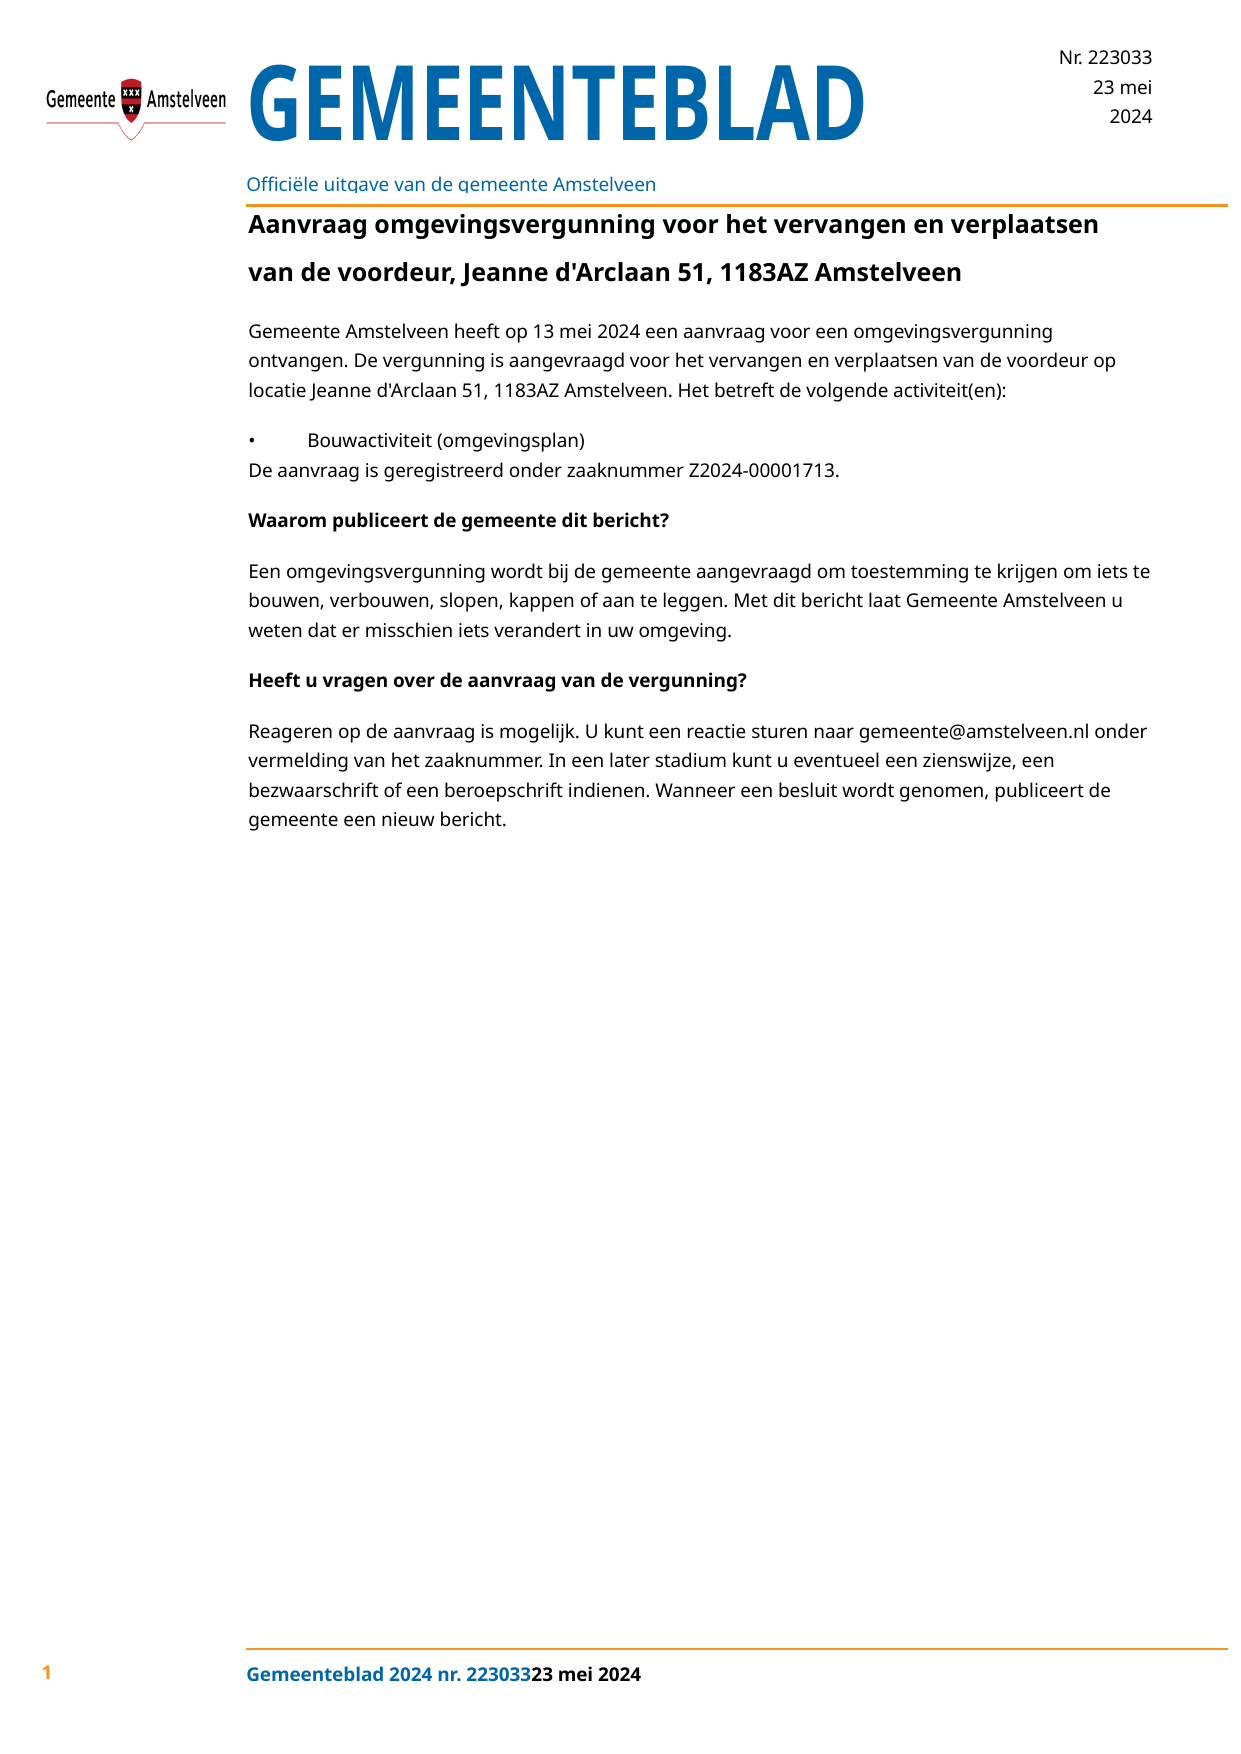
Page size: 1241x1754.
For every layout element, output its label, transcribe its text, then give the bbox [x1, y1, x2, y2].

text Aanvraag omgevingsvergunning voor het vervangen en verplaatsen van de voordeur, Jeanne d'Arclaan 51, 1183AZ Amstelveen [248, 207, 1152, 288]
text De aanvraag is geregistreerd onder zaaknummer Z2024-00001713. [248, 457, 1152, 483]
text Heeft u vragen over de aanvraag van de vergunning? [248, 667, 1152, 693]
picture [41, 47, 231, 172]
text Een omgevingsvergunning wordt bij de gemeente aangevraagd om toestemming te krijgen om iets te bouwen, verbouwen, slopen, kappen of aan te leggen. Met dit bericht laat Gemeente Amstelveen u weten dat er misschien iets verandert in uw omgeving. [248, 558, 1152, 643]
text Reageren op de aanvraag is mogelijk. U kunt een reactie sturen naar gemeente@amstelveen.nl onder vermelding van het zaaknummer. In een later stadium kunt u eventueel een zienswijze, een bezwaarschrift of een beroepschrift indienen. Wanneer een besluit wordt genomen, publiceert de gemeente een nieuw bericht. [248, 718, 1152, 832]
text Waarom publiceert de gemeente dit bericht? [248, 507, 1152, 533]
list Bouwactiviteit (omgevingsplan) [248, 427, 1152, 453]
text Gemeente Amstelveen heeft op 13 mei 2024 een aanvraag voor een omgevingsvergunning ontvangen. De vergunning is aangevraagd voor het vervangen en verplaatsen van de voordeur op locatie Jeanne d'Arclaan 51, 1183AZ Amstelveen. Het betreft de volgende activiteit(en): [248, 318, 1152, 403]
